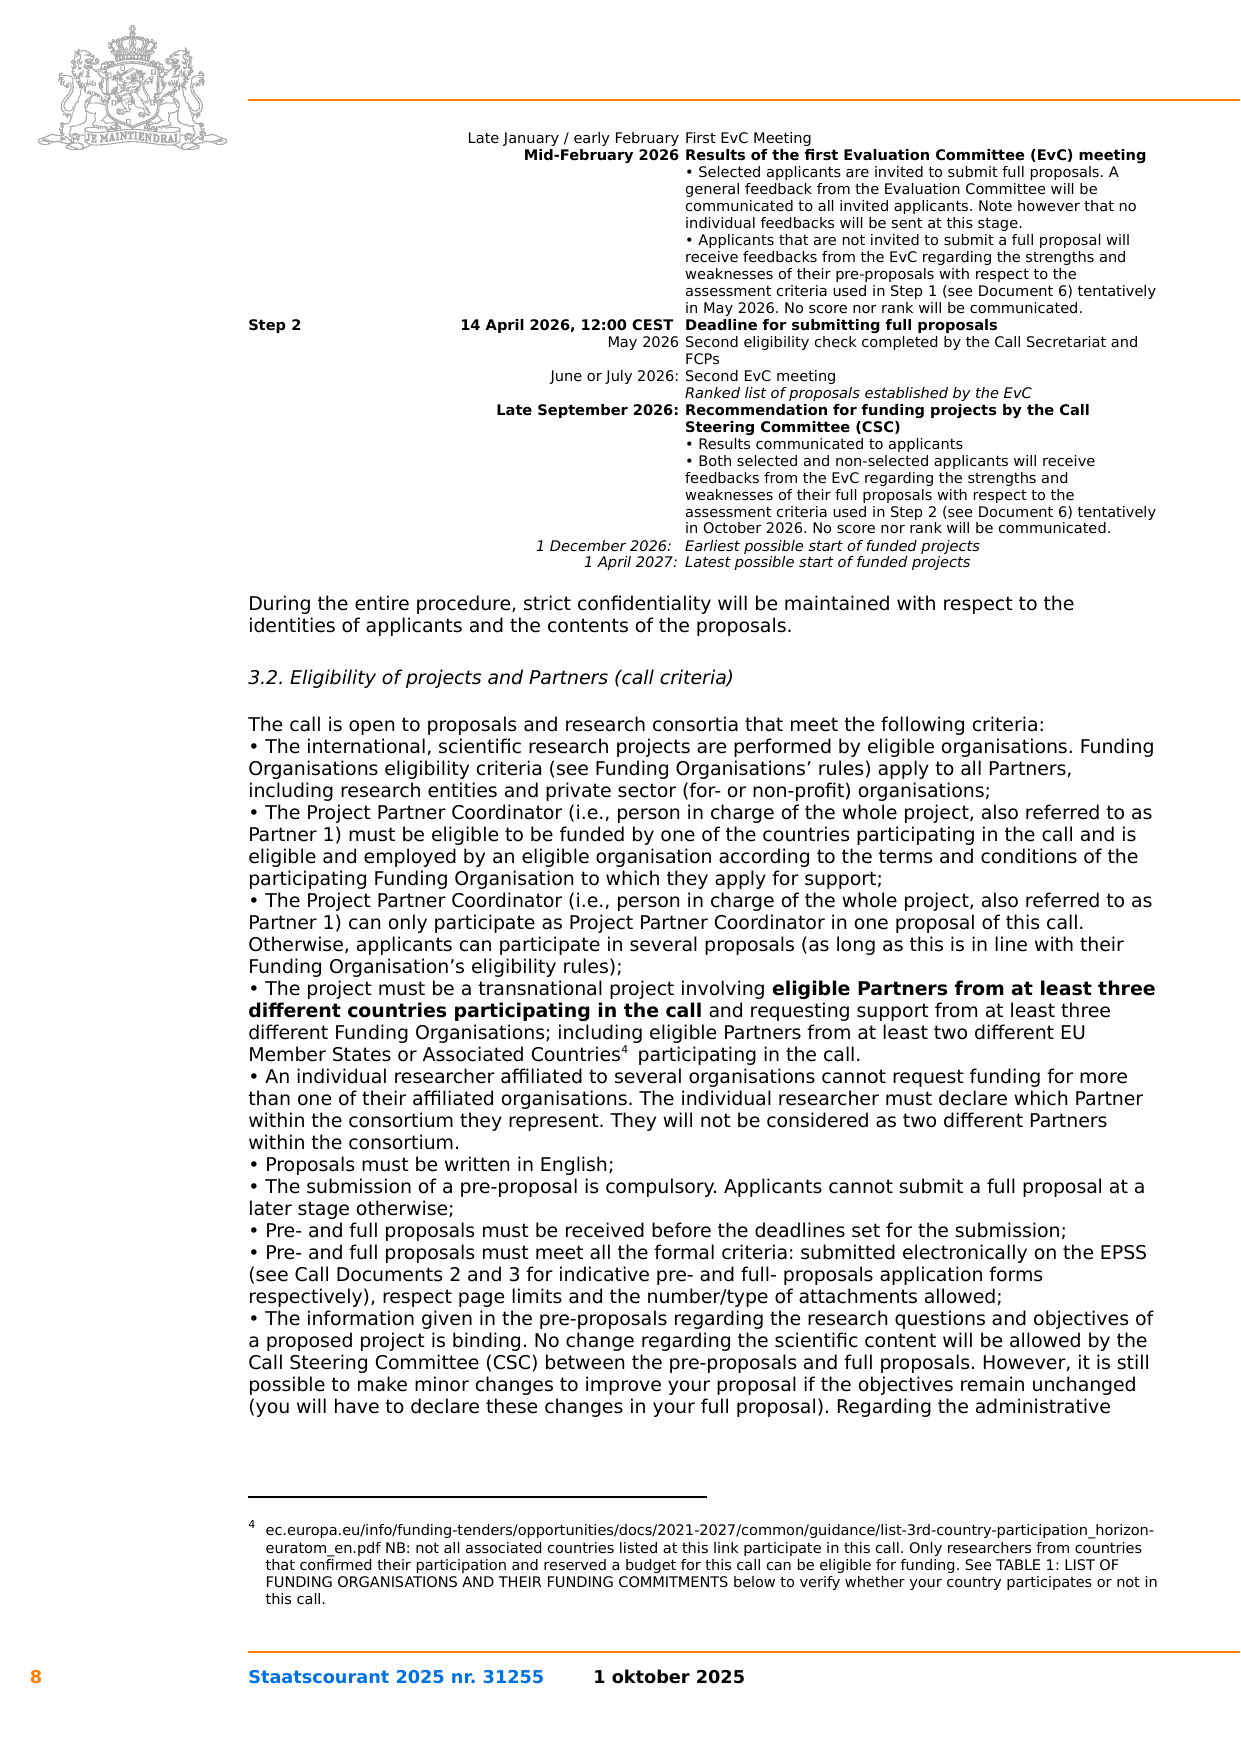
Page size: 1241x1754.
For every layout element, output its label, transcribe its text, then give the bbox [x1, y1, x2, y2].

text • Pre- and full proposals must be received before the deadlines set for the submission; [248, 1220, 1163, 1242]
table_cell June or July 2026: [330, 368, 679, 402]
table_cell Second EvC meeting Ranked list of proposals established by the EvC [679, 368, 1163, 402]
text During the entire procedure, strict confidentiality will be maintained with respect to the identities of applicants and the contents of the proposals. [248, 593, 1163, 637]
text • Pre- and full proposals must meet all the formal criteria: submitted electronically on the EPSS (see Call Documents 2 and 3 for indicative pre- and full- proposals application forms respectively), respect page limits and the number/type of attachments allowed; [248, 1242, 1163, 1308]
table_cell Latest possible start of funded projects [679, 554, 1163, 571]
table_cell 1 April 2027: [330, 554, 679, 571]
text • The Project Partner Coordinator (i.e., person in charge of the whole project, also referred to as Partner 1) must be eligible to be funded by one of the countries participating in the call and is eligible and employed by an eligible organisation according to the terms and conditions of the participating Funding Organisation to which they apply for support; [248, 802, 1163, 890]
table_cell Step 2 [248, 317, 329, 537]
text • The submission of a pre-proposal is compulsory. Applicants cannot submit a full proposal at a later stage otherwise; [248, 1176, 1163, 1220]
text • The Project Partner Coordinator (i.e., person in charge of the whole project, also referred to as Partner 1) can only participate as Project Partner Coordinator in one proposal of this call. Otherwise, applicants can participate in several proposals (as long as this is in line with their Funding Organisation’s eligibility rules); [248, 890, 1163, 978]
table_cell Earliest possible start of funded projects [679, 538, 1163, 554]
subtitle 3.2. Eligibility of projects and Partners (call criteria) [248, 667, 1163, 689]
text • The international, scientific research projects are performed by eligible organisations. Funding Organisations eligibility criteria (see Funding Organisations’ rules) apply to all Partners, including research entities and private sector (for- or non-profit) organisations; [248, 736, 1163, 802]
table_cell Deadline for submitting full proposals [679, 317, 1163, 334]
table_cell Late September 2026: [330, 402, 679, 537]
table_cell Late January / early February [330, 130, 679, 147]
text • The project must be a transnational project involving eligible Partners from at least three different countries participating in the call and requesting support from at least three different Funding Organisations; including eligible Partners from at least two different EU Member States or Associated Countries participating in the call. [248, 978, 1163, 1066]
table_cell [248, 130, 329, 317]
table_cell Results of the first Evaluation Committee (EvC) meeting • Selected applicants are invited to submit full proposals. A general feedback from the Evaluation Committee will be communicated to all invited applicants. Note however that no individual feedbacks will be sent at this stage. • Applicants that are not invited to submit a full proposal will receive feedbacks from the EvC regarding the strengths and weaknesses of their pre-proposals with respect to the assessment criteria used in Step 1 (see Document 6) tentatively in May 2026. No score nor rank will be communicated. [679, 147, 1163, 317]
text • An individual researcher affiliated to several organisations cannot request funding for more than one of their affiliated organisations. The individual researcher must declare which Partner within the consortium they represent. They will not be considered as two different Partners within the consortium. [248, 1066, 1163, 1154]
table_cell First EvC Meeting [679, 130, 1163, 147]
text ec.europa.eu/info/funding-tenders/opportunities/docs/2021-2027/common/guidance/list-3rd-country-participation_horizon-euratom_en.pdf NB: not all associated countries listed at this link participate in this call. Only researchers from countries that confirmed their participation and reserved a budget for this call can be eligible for funding. See TABLE 1: LIST OF FUNDING ORGANISATIONS AND THEIR FUNDING COMMITMENTS below to verify whether your country participates or not in this call. [248, 1518, 1163, 1608]
text • Proposals must be written in English; [248, 1154, 1163, 1176]
picture [38, 25, 227, 150]
text • The information given in the pre-proposals regarding the research questions and objectives of a proposed project is binding. No change regarding the scientific content will be allowed by the Call Steering Committee (CSC) between the pre-proposals and full proposals. However, it is still possible to make minor changes to improve your proposal if the objectives remain unchanged (you will have to declare these changes in your full proposal). Regarding the administrative [248, 1308, 1163, 1417]
table_cell May 2026 [330, 334, 679, 368]
table_cell 14 April 2026, 12:00 CEST [330, 317, 679, 334]
table_cell Mid-February 2026 [330, 147, 679, 317]
table_cell Recommendation for funding projects by the Call Steering Committee (CSC) • Results communicated to applicants • Both selected and non-selected applicants will receive feedbacks from the EvC regarding the strengths and weaknesses of their full proposals with respect to the assessment criteria used in Step 2 (see Document 6) tentatively in October 2026. No score nor rank will be communicated. [679, 402, 1163, 537]
table_cell 1 December 2026: [330, 538, 679, 554]
table_cell [248, 538, 329, 571]
table_cell Second eligibility check completed by the Call Secretariat and FCPs [679, 334, 1163, 368]
text The call is open to proposals and research consortia that meet the following criteria: [248, 714, 1163, 736]
